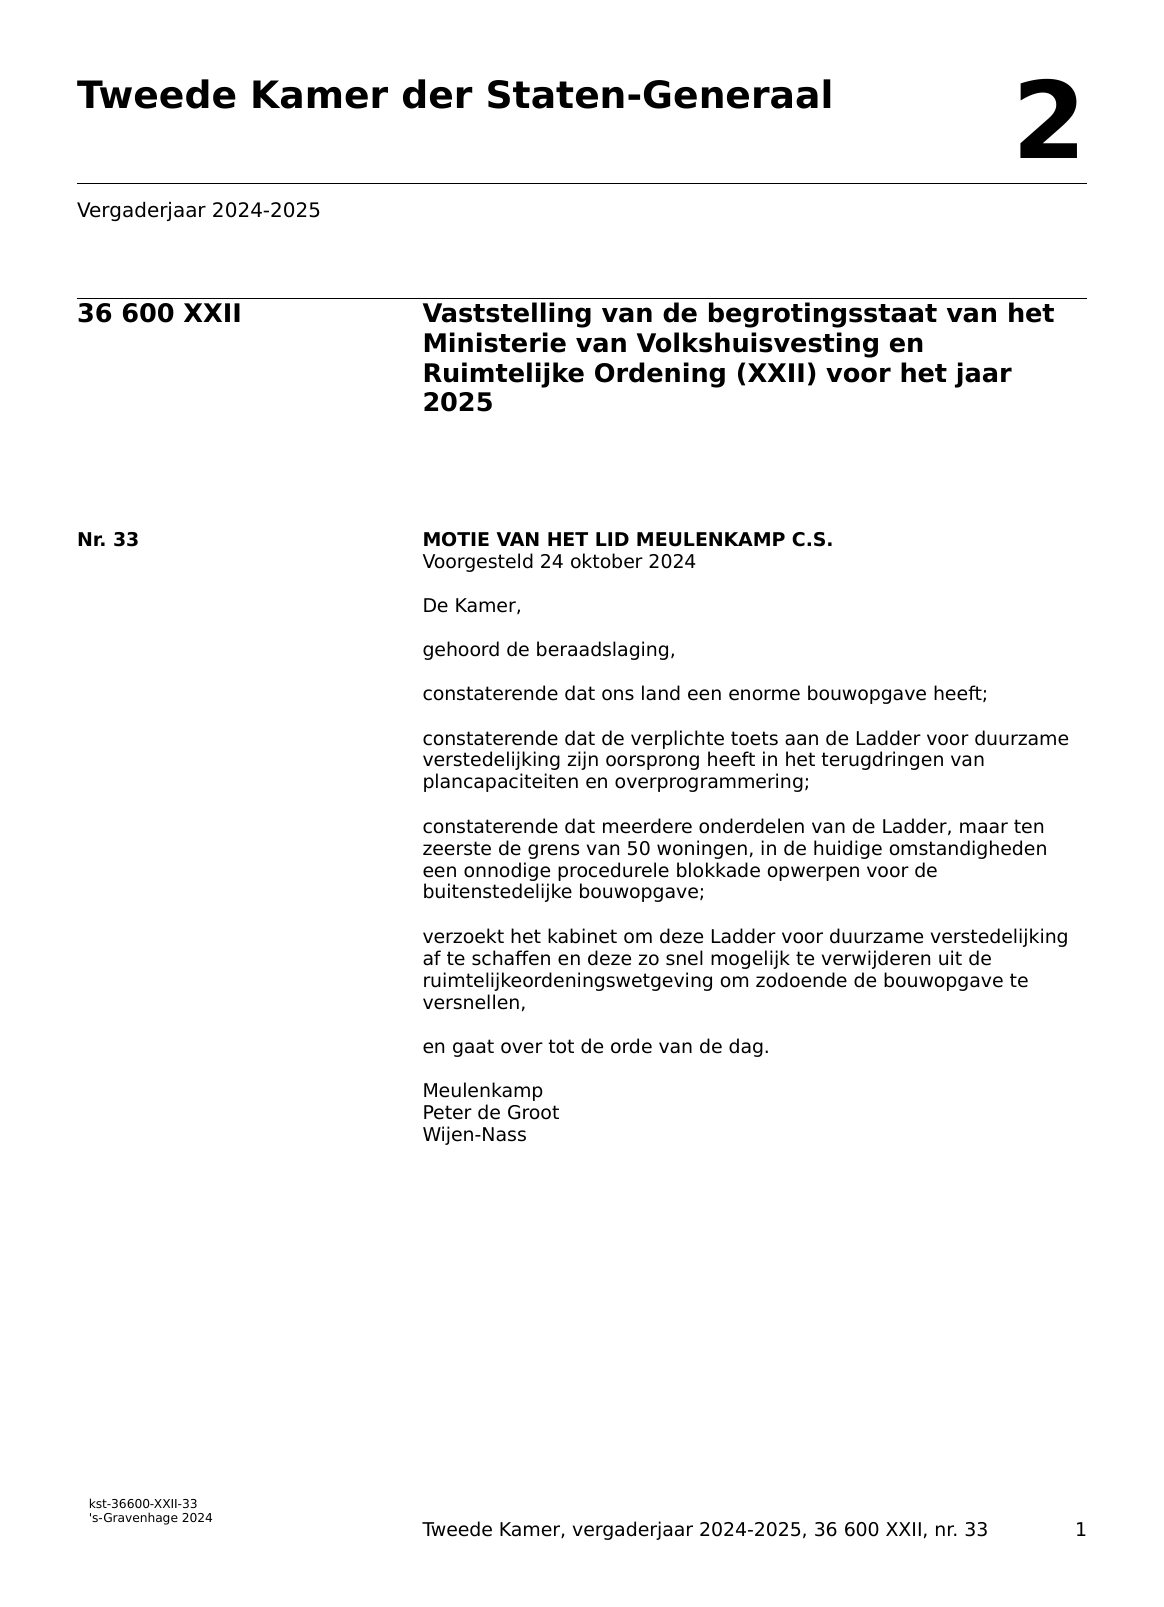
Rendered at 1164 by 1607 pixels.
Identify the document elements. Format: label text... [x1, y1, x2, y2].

subtitle 36 600 XXII Vaststelling van de begrotingsstaat van het Ministerie van Volkshuisvesting en Ruimtelijke Ordening (XXII) voor het jaar 2025 [77, 299, 1087, 418]
text verzoekt het kabinet om deze Ladder voor duurzame verstedelijking af te schaffen en deze zo snel mogelijk te verwijderen uit de ruimtelijkeordeningswetgeving om zodoende de bouwopgave te versnellen, [422, 926, 1087, 1013]
table_header 2 [886, 59, 1087, 183]
table_cell Vergaderjaar 2024-2025 [77, 184, 1087, 298]
text Meulenkamp [422, 1080, 1087, 1102]
text constaterende dat de verplichte toets aan de Ladder voor duurzame verstedelijking zijn oorsprong heeft in het terugdringen van plancapaciteiten en overprogrammering; [422, 727, 1087, 793]
table_header Tweede Kamer der Staten-Generaal [77, 59, 886, 183]
text Wijen-Nass [422, 1124, 1087, 1146]
text De Kamer, [422, 595, 1087, 617]
subtitle Nr. 33 MOTIE VAN HET LID MEULENKAMP C.S. [77, 529, 1087, 551]
text constaterende dat ons land een enorme bouwopgave heeft; [422, 683, 1087, 705]
text en gaat over tot de orde van de dag. [422, 1036, 1087, 1058]
text 's-Gravenhage 2024 [88, 1511, 323, 1525]
text kst-36600-XXII-33 [88, 1497, 323, 1511]
text Voorgesteld 24 oktober 2024 [422, 551, 1087, 573]
text gehoord de beraadslaging, [422, 639, 1087, 661]
text constaterende dat meerdere onderdelen van de Ladder, maar ten zeerste de grens van 50 woningen, in de huidige omstandigheden een onnodige procedurele blokkade opwerpen voor de buitenstedelijke bouwopgave; [422, 816, 1087, 903]
text Peter de Groot [422, 1102, 1087, 1124]
